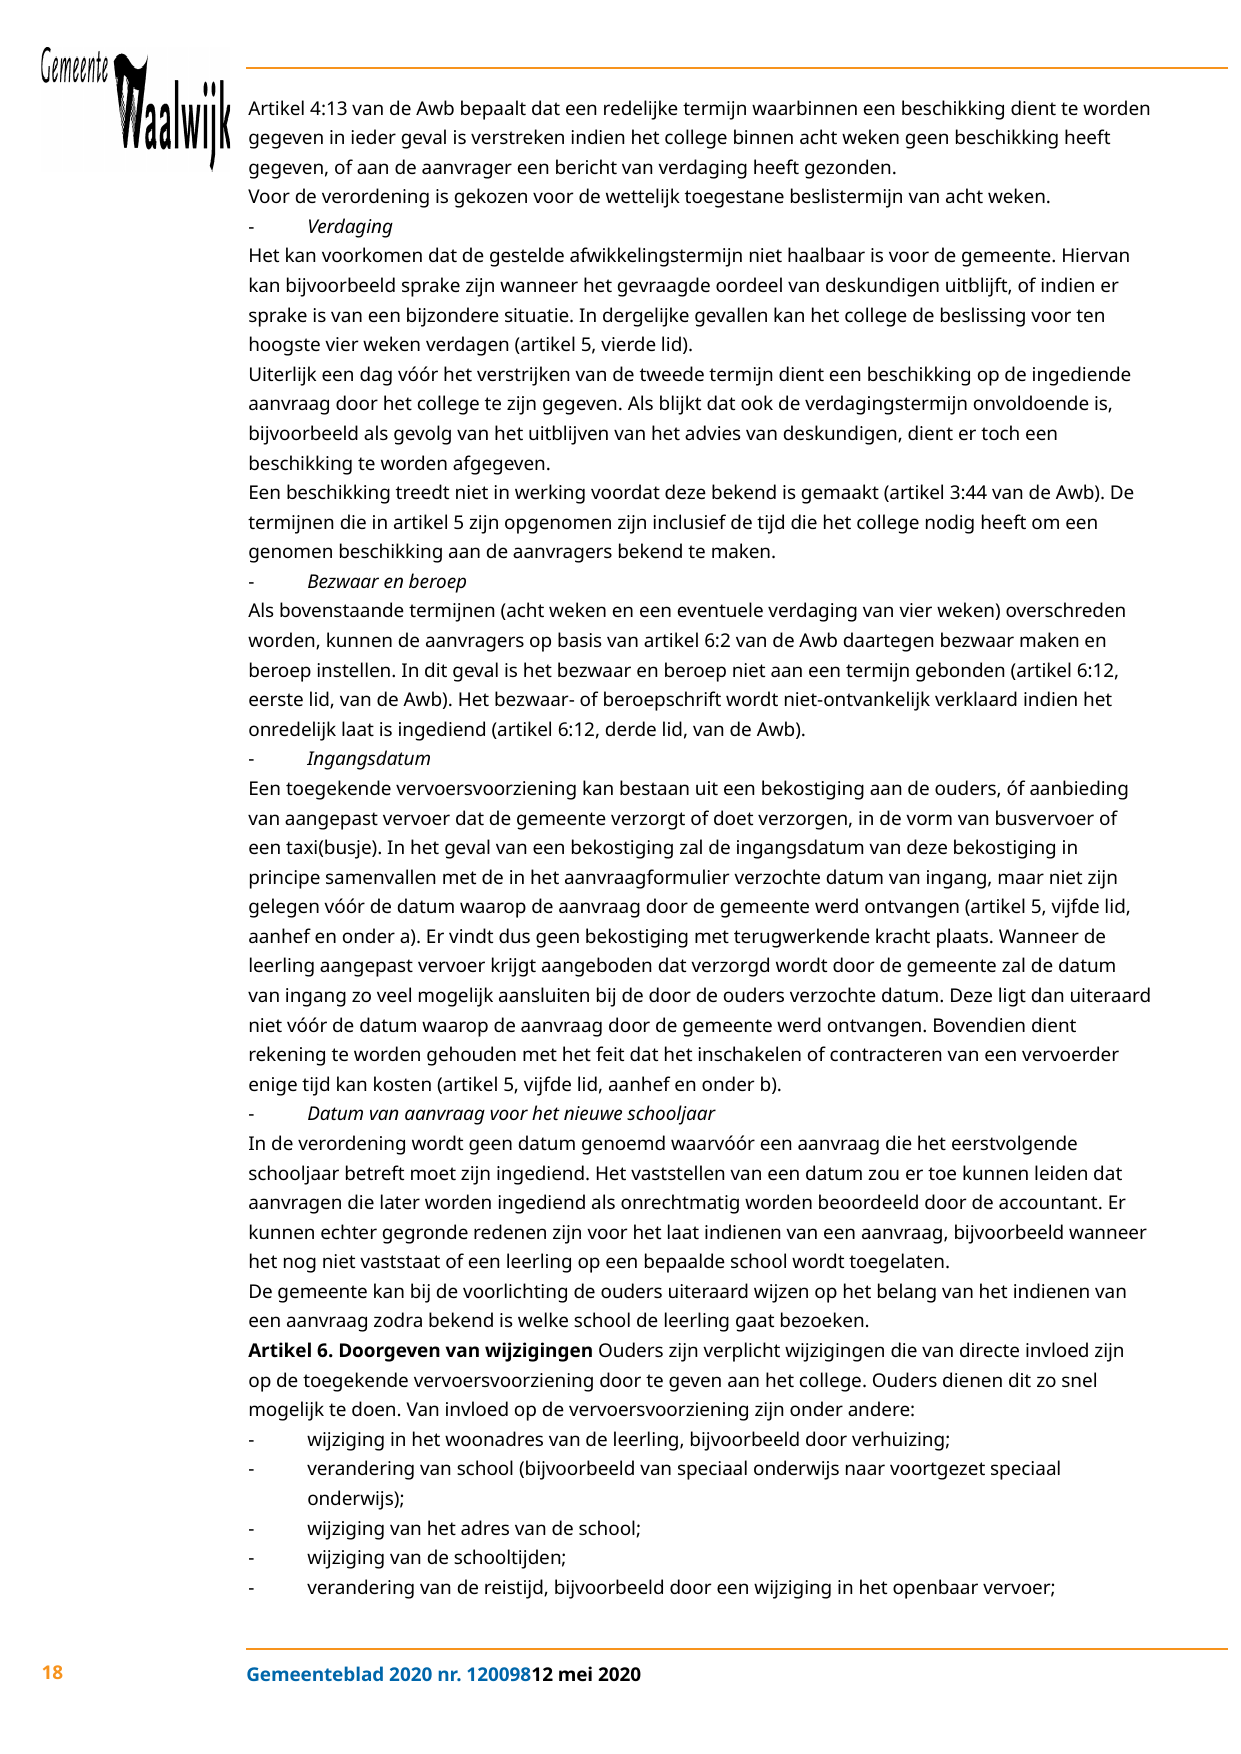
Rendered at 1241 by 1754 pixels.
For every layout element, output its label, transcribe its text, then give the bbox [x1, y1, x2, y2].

list wijziging van de schooltijden; [248, 1544, 1152, 1570]
text Een beschikking treedt niet in werking voordat deze bekend is gemaakt (artikel 3:44 van de Awb). De termijnen die in artikel 5 zijn opgenomen zijn inclusief de tijd die het college nodig heeft om een genomen beschikking aan de aanvragers bekend te maken. [248, 479, 1152, 564]
list Datum van aanvraag voor het nieuwe schooljaar [248, 1101, 1152, 1126]
text Als bovenstaande termijnen (acht weken en een eventuele verdaging van vier weken) overschreden worden, kunnen de aanvragers op basis van artikel 6:2 van de Awb daartegen bezwaar maken en beroep instellen. In dit geval is het bezwaar en beroep niet aan een termijn gebonden (artikel 6:12, eerste lid, van de Awb). Het bezwaar- of beroepschrift wordt niet-ontvankelijk verklaard indien het onredelijk laat is ingediend (artikel 6:12, derde lid, van de Awb). [248, 598, 1152, 742]
text Artikel 6. Doorgeven van wijzigingen Ouders zijn verplicht wijzigingen die van directe invloed zijn op de toegekende vervoersvoorziening door te geven aan het college. Ouders dienen dit zo snel mogelijk te doen. Van invloed op de vervoersvoorziening zijn onder andere: [248, 1337, 1152, 1422]
list Ingangsdatum [248, 746, 1152, 771]
list verandering van de reistijd, bijvoorbeeld door een wijziging in het openbaar vervoer; [248, 1574, 1152, 1600]
list wijziging in het woonadres van de leerling, bijvoorbeeld door verhuizing; [248, 1426, 1152, 1452]
text Het kan voorkomen dat de gestelde afwikkelingstermijn niet haalbaar is voor de gemeente. Hiervan kan bijvoorbeeld sprake zijn wanneer het gevraagde oordeel van deskundigen uitblijft, of indien er sprake is van een bijzondere situatie. In dergelijke gevallen kan het college de beslissing voor ten hoogste vier weken verdagen (artikel 5, vierde lid). [248, 243, 1152, 357]
list Verdaging [248, 213, 1152, 239]
text Een toegekende vervoersvoorziening kan bestaan uit een bekostiging aan de ouders, óf aanbieding van aangepast vervoer dat de gemeente verzorgt of doet verzorgen, in de vorm van busvervoer of een taxi(busje). In het geval van een bekostiging zal de ingangsdatum van deze bekostiging in principe samenvallen met de in het aanvraagformulier verzochte datum van ingang, maar niet zijn gelegen vóór de datum waarop de aanvraag door de gemeente werd ontvangen (artikel 5, vijfde lid, aanhef en onder a). Er vindt dus geen bekostiging met terugwerkende kracht plaats. Wanneer de leerling aangepast vervoer krijgt aangeboden dat verzorgd wordt door de gemeente zal de datum van ingang zo veel mogelijk aansluiten bij de door de ouders verzochte datum. Deze ligt dan uiteraard niet vóór de datum waarop de aanvraag door de gemeente werd ontvangen. Bovendien dient rekening te worden gehouden met het feit dat het inschakelen of contracteren van een vervoerder enige tijd kan kosten (artikel 5, vijfde lid, aanhef en onder b). [248, 775, 1152, 1097]
list verandering van school (bijvoorbeeld van speciaal onderwijs naar voortgezet speciaal onderwijs); [248, 1456, 1152, 1511]
picture [41, 47, 231, 172]
text Artikel 4:13 van de Awb bepaalt dat een redelijke termijn waarbinnen een beschikking dient te worden gegeven in ieder geval is verstreken indien het college binnen acht weken geen beschikking heeft gegeven, of aan de aanvrager een bericht van verdaging heeft gezonden. [248, 95, 1152, 180]
text Uiterlijk een dag vóór het verstrijken van de tweede termijn dient een beschikking op de ingediende aanvraag door het college te zijn gegeven. Als blijkt dat ook de verdagingstermijn onvoldoende is, bijvoorbeeld als gevolg van het uitblijven van het advies van deskundigen, dient er toch een beschikking te worden afgegeven. [248, 361, 1152, 476]
text Voor de verordening is gekozen voor de wettelijk toegestane beslistermijn van acht weken. [248, 183, 1152, 209]
text De gemeente kan bij de voorlichting de ouders uiteraard wijzen op het belang van het indienen van een aanvraag zodra bekend is welke school de leerling gaat bezoeken. [248, 1278, 1152, 1333]
text In de verordening wordt geen datum genoemd waarvóór een aanvraag die het eerstvolgende schooljaar betreft moet zijn ingediend. Het vaststellen van een datum zou er toe kunnen leiden dat aanvragen die later worden ingediend als onrechtmatig worden beoordeeld door de accountant. Er kunnen echter gegronde redenen zijn voor het laat indienen van een aanvraag, bijvoorbeeld wanneer het nog niet vaststaat of een leerling op een bepaalde school wordt toegelaten. [248, 1130, 1152, 1274]
list Bezwaar en beroep [248, 568, 1152, 594]
list wijziging van het adres van de school; [248, 1515, 1152, 1541]
